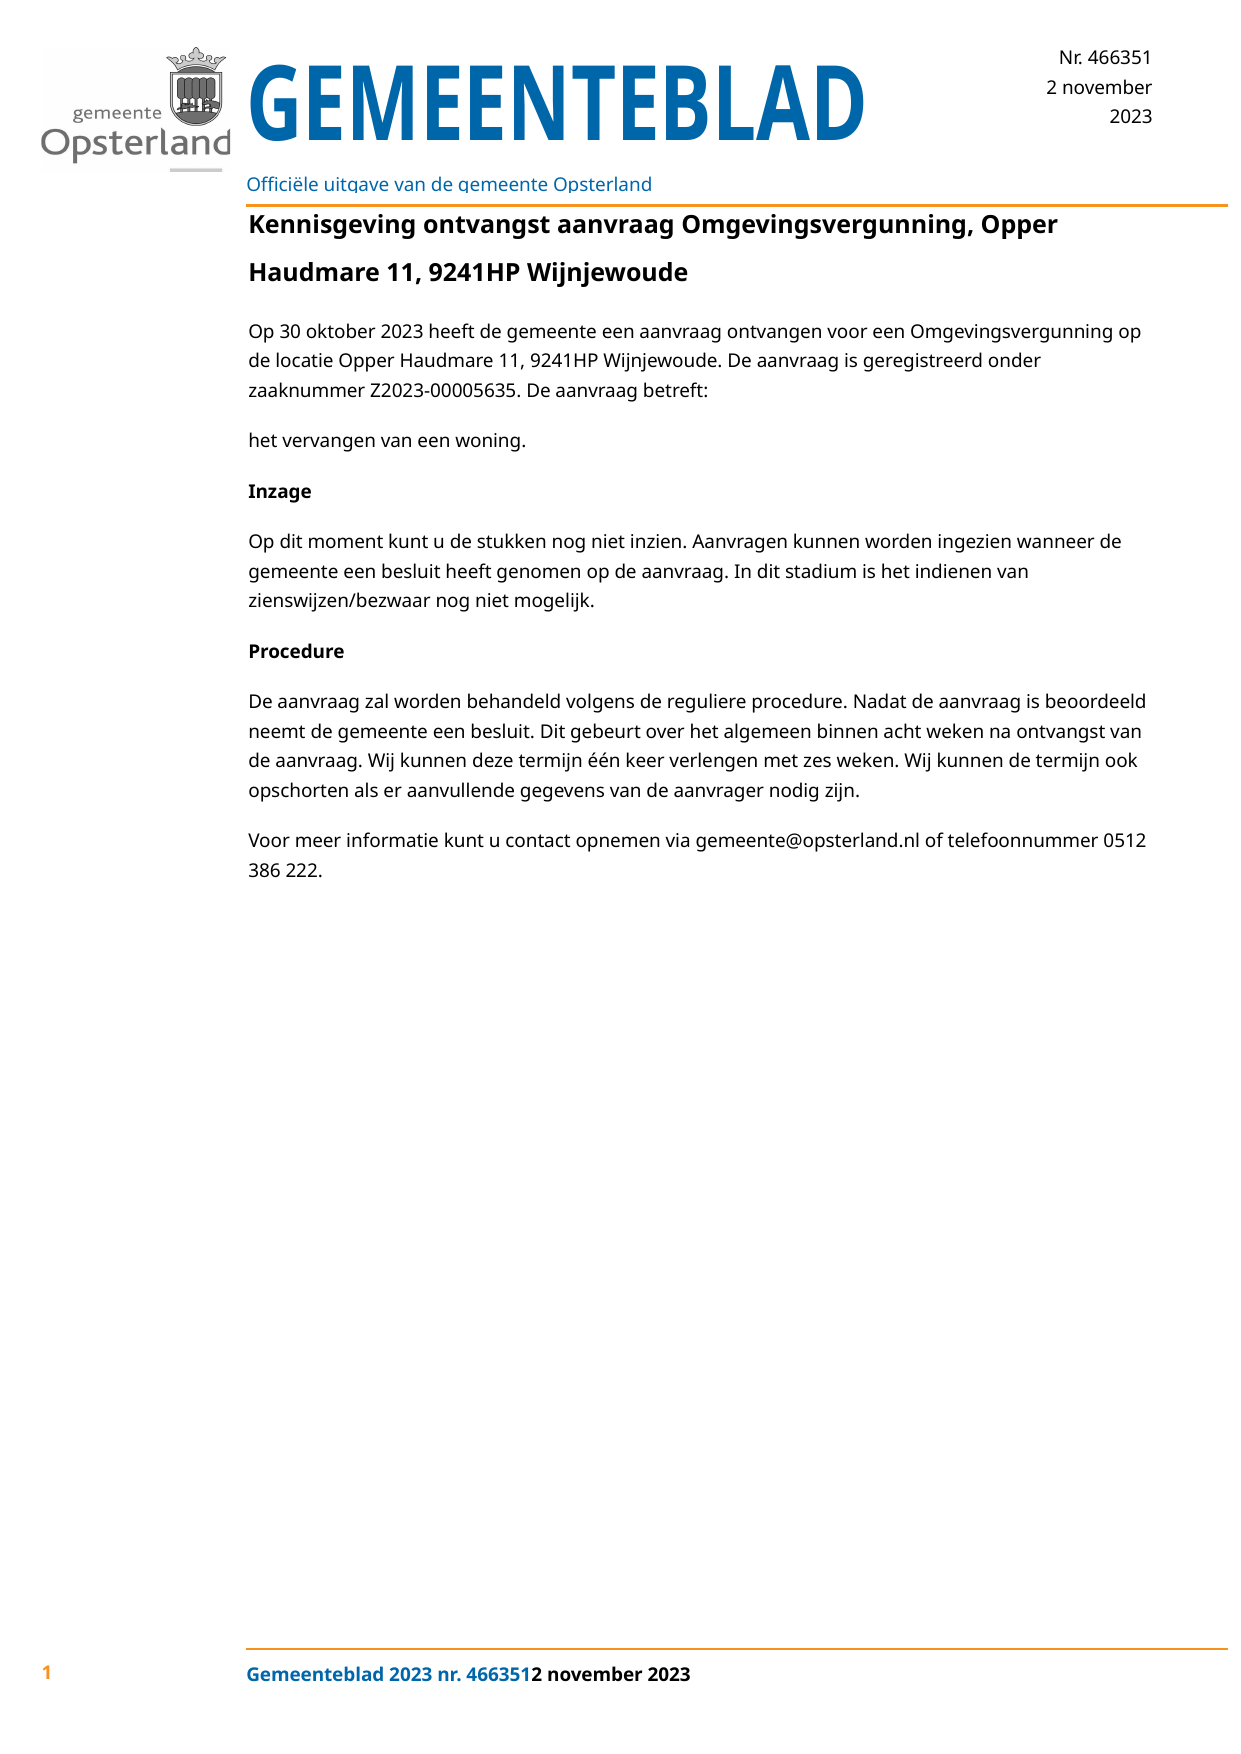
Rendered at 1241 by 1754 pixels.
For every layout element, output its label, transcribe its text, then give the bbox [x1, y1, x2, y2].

text Op 30 oktober 2023 heeft de gemeente een aanvraag ontvangen voor een Omgevingsvergunning op de locatie Opper Haudmare 11, 9241HP Wijnjewoude. De aanvraag is geregistreerd onder zaaknummer Z2023-00005635. De aanvraag betreft: [248, 318, 1152, 403]
text Kennisgeving ontvangst aanvraag Omgevingsvergunning, Opper Haudmare 11, 9241HP Wijnjewoude [248, 207, 1152, 288]
text Op dit moment kunt u de stukken nog niet inzien. Aanvragen kunnen worden ingezien wanneer de gemeente een besluit heeft genomen op de aanvraag. In dit stadium is het indienen van zienswijzen/bezwaar nog niet mogelijk. [248, 528, 1152, 613]
text Inzage [248, 478, 1152, 504]
text Procedure [248, 638, 1152, 664]
text De aanvraag zal worden behandeld volgens de reguliere procedure. Nadat de aanvraag is beoordeeld neemt de gemeente een besluit. Dit gebeurt over het algemeen binnen acht weken na ontvangst van de aanvraag. Wij kunnen deze termijn één keer verlengen met zes weken. Wij kunnen de termijn ook opschorten als er aanvullende gegevens van de aanvrager nodig zijn. [248, 688, 1152, 803]
text het vervangen van een woning. [248, 427, 1152, 453]
picture [41, 47, 231, 172]
text Voor meer informatie kunt u contact opnemen via gemeente@opsterland.nl of telefoonnummer 0512 386 222. [248, 827, 1152, 883]
